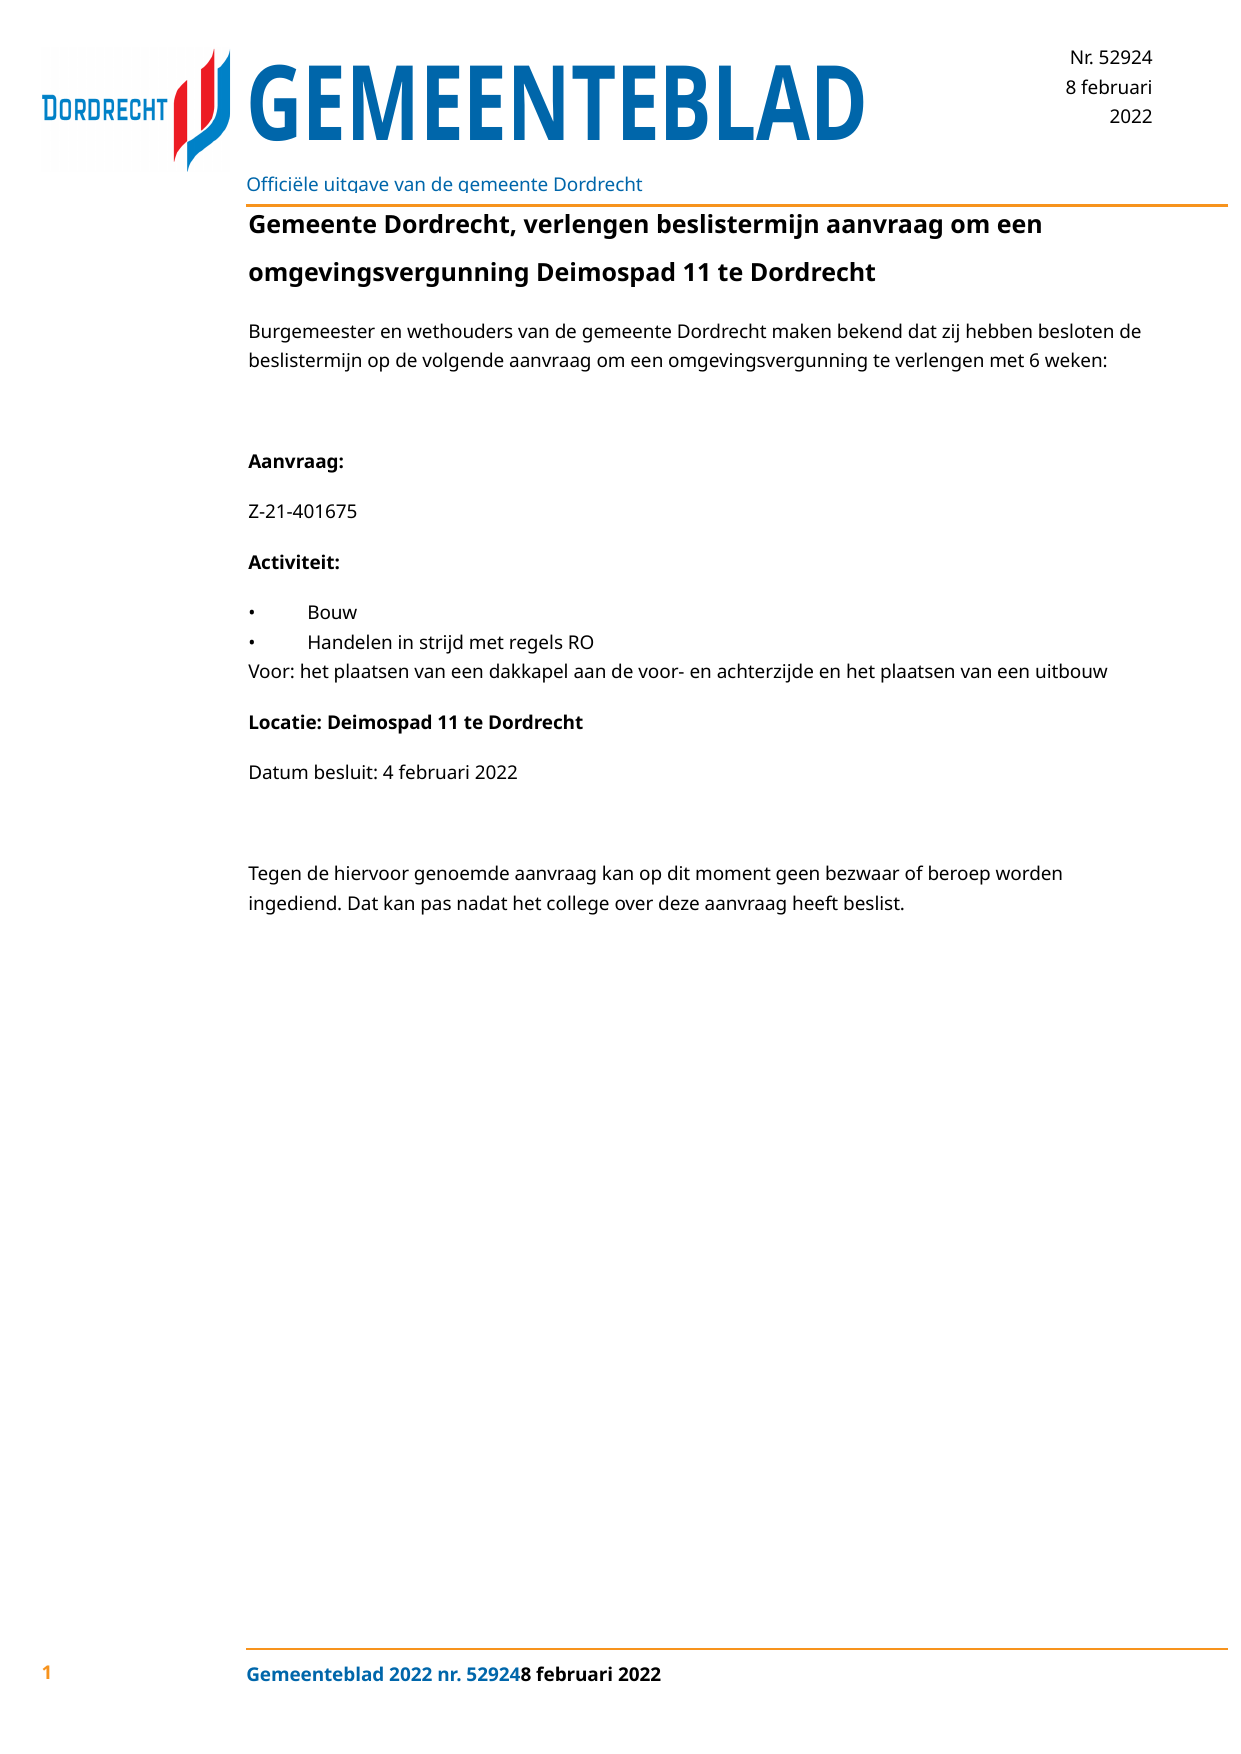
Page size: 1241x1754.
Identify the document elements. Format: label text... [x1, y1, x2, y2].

text Activiteit: [248, 549, 1152, 575]
list Bouw [248, 599, 1152, 625]
text Aanvraag: [248, 448, 1152, 474]
text Burgemeester en wethouders van de gemeente Dordrecht maken bekend dat zij hebben besloten de beslistermijn op de volgende aanvraag om een omgevingsvergunning te verlengen met 6 weken: [248, 318, 1152, 373]
text Tegen de hiervoor genoemde aanvraag kan op dit moment geen bezwaar of beroep worden ingediend. Dat kan pas nadat het college over deze aanvraag heeft beslist. [248, 860, 1152, 916]
text Gemeente Dordrecht, verlengen beslistermijn aanvraag om een omgevingsvergunning Deimospad 11 te Dordrecht [248, 207, 1152, 288]
text Voor: het plaatsen van een dakkapel aan de voor- en achterzijde en het plaatsen van een uitbouw [248, 659, 1152, 684]
list Handelen in strijd met regels RO [248, 629, 1152, 655]
text Datum besluit: 4 februari 2022 [248, 759, 1152, 785]
picture [41, 47, 231, 172]
text Z-21-401675 [248, 499, 1152, 524]
text Locatie: Deimospad 11 te Dordrecht [248, 709, 1152, 735]
